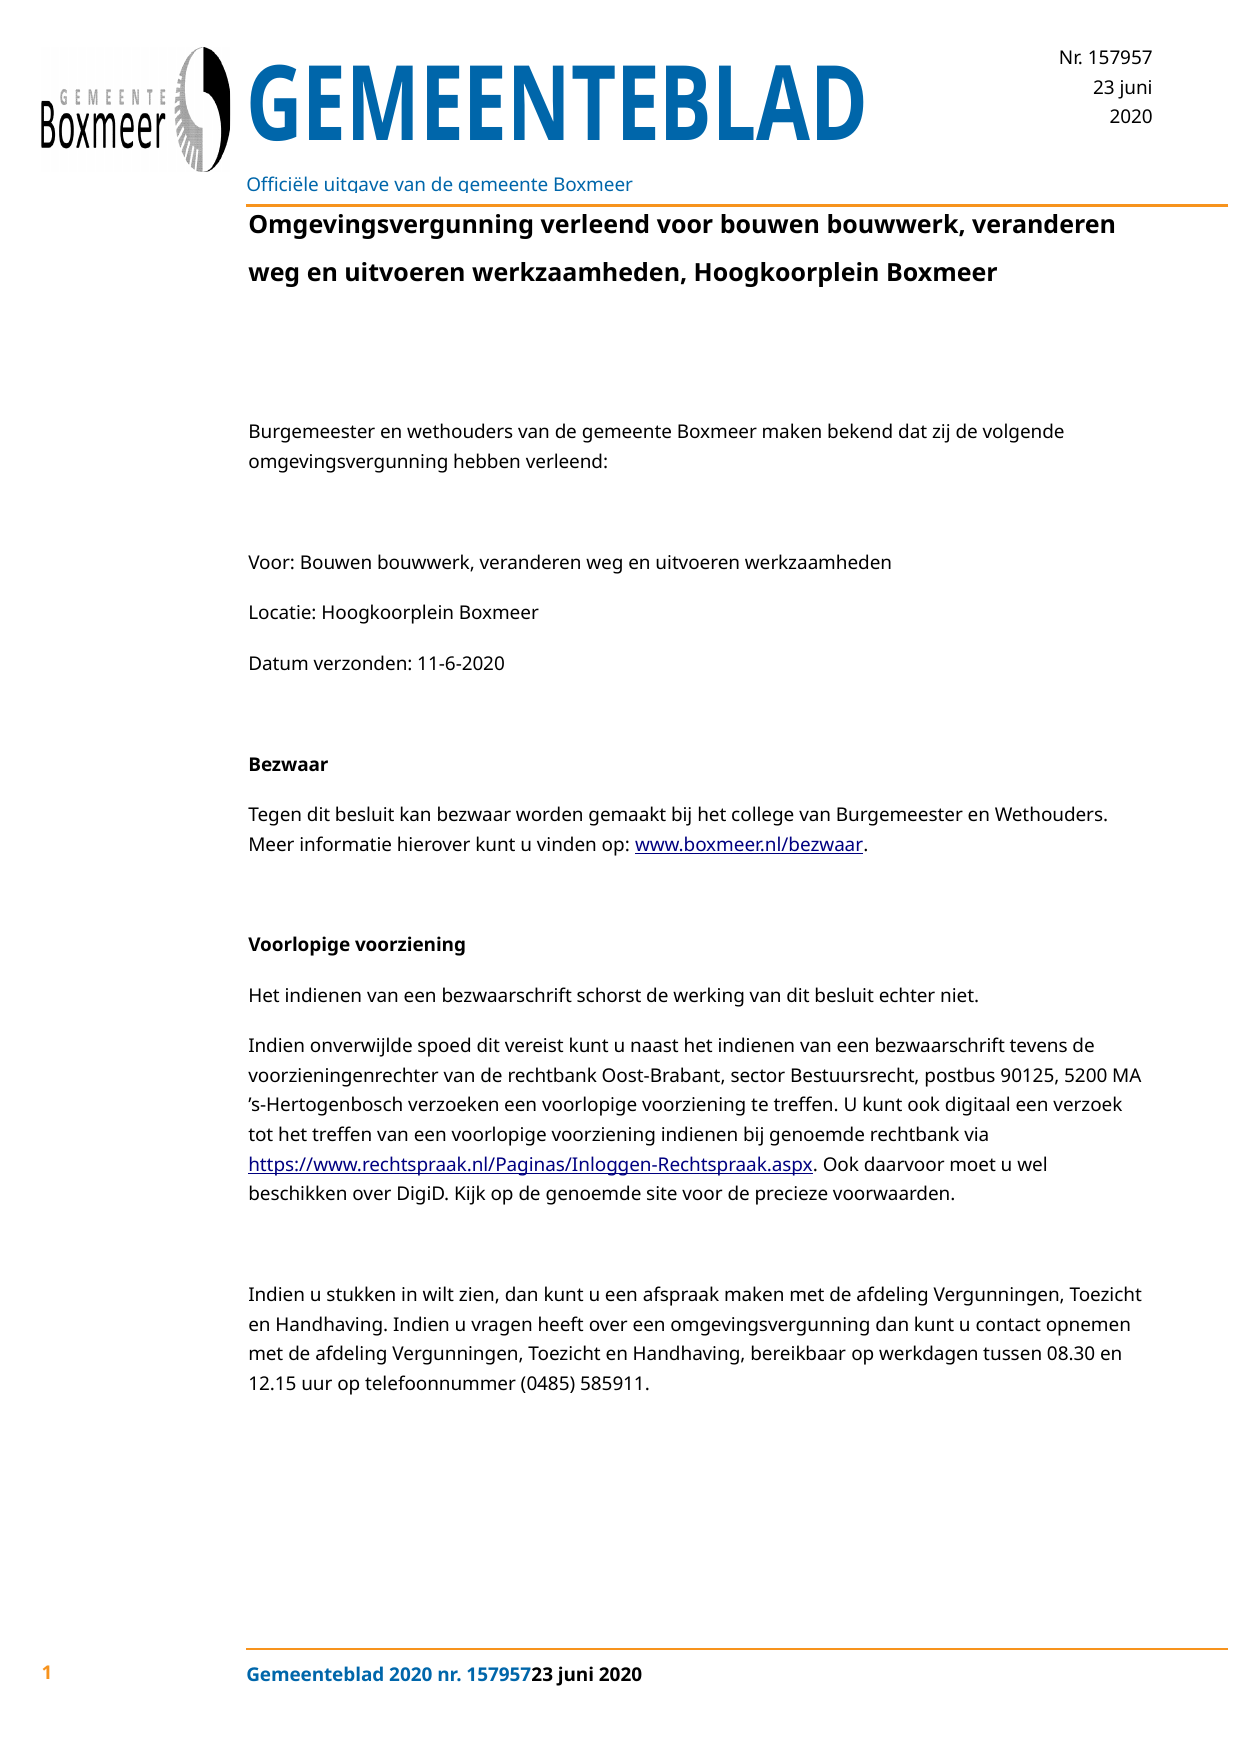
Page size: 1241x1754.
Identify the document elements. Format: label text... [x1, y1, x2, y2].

text Voorlopige voorziening [248, 932, 1152, 957]
text Tegen dit besluit kan bezwaar worden gemaakt bij het college van Burgemeester en Wethouders. Meer informatie hierover kunt u vinden op: www.boxmeer.nl/bezwaar. [248, 801, 1152, 857]
text Burgemeester en wethouders van de gemeente Boxmeer maken bekend dat zij de volgende omgevingsvergunning hebben verleend: [248, 419, 1152, 474]
text Omgevingsvergunning verleend voor bouwen bouwwerk, veranderen weg en uitvoeren werkzaamheden, Hoogkoorplein Boxmeer [248, 207, 1152, 288]
text Indien onverwijlde spoed dit vereist kunt u naast het indienen van een bezwaarschrift tevens de voorzieningenrechter van de rechtbank Oost-Brabant, sector Bestuursrecht, postbus 90125, 5200 MA ’s-Hertogenbosch verzoeken een voorlopige voorziening te treffen. U kunt ook digitaal een verzoek tot het treffen van een voorlopige voorziening indienen bij genoemde rechtbank via https://www.rechtspraak.nl/Paginas/Inloggen-Rechtspraak.aspx. Ook daarvoor moet u wel beschikken over DigiD. Kijk op de genoemde site voor de precieze voorwaarden. [248, 1032, 1152, 1206]
text Indien u stukken in wilt zien, dan kunt u een afspraak maken met de afdeling Vergunningen, Toezicht en Handhaving. Indien u vragen heeft over een omgevingsvergunning dan kunt u contact opnemen met de afdeling Vergunningen, Toezicht en Handhaving, bereikbaar op werkdagen tussen 08.30 en 12.15 uur op telefoonnummer (0485) 585911. [248, 1281, 1152, 1396]
picture [41, 47, 231, 172]
text Bezwaar [248, 751, 1152, 777]
text Het indienen van een bezwaarschrift schorst de werking van dit besluit echter niet. [248, 982, 1152, 1008]
text Voor: Bouwen bouwwerk, veranderen weg en uitvoeren werkzaamheden [248, 549, 1152, 575]
text Locatie: Hoogkoorplein Boxmeer [248, 599, 1152, 625]
text Datum verzonden: 11-6-2020 [248, 650, 1152, 676]
